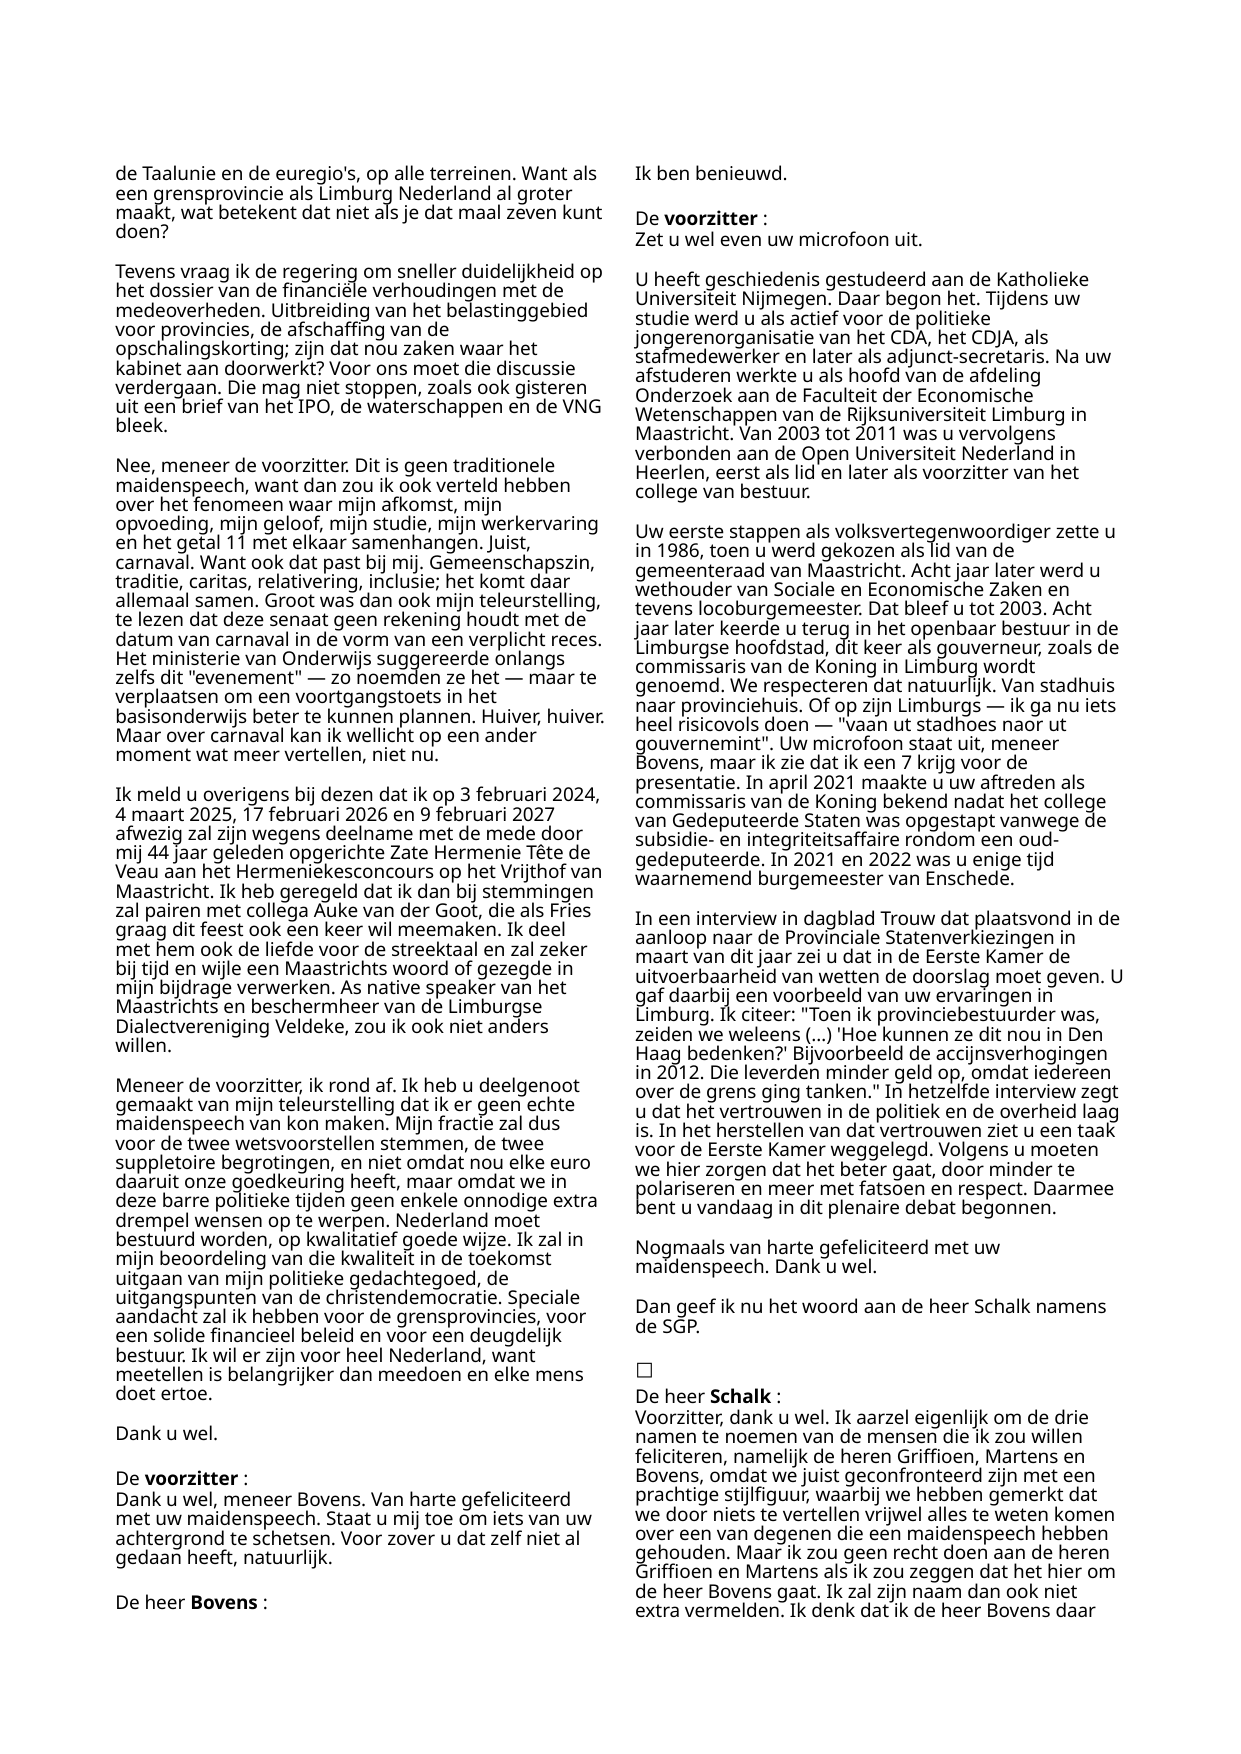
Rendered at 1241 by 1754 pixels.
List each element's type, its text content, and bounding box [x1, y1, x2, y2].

text Dank u wel. [115, 1425, 605, 1444]
text In een interview in dagblad Trouw dat plaatsvond in de aanloop naar de Provinciale Statenverkiezingen in maart van dit jaar zei u dat in de Eerste Kamer de uitvoerbaarheid van wetten de doorslag moet geven. U gaf daarbij een voorbeeld van uw ervaringen in Limburg. Ik citeer: "Toen ik provinciebestuurder was, zeiden we weleens (…) 'Hoe kunnen ze dit nou in Den Haag bedenken?' Bijvoorbeeld de accijnsverhogingen in 2012. Die leverden minder geld op, omdat iedereen over de grens ging tanken." In hetzelfde interview zegt u dat het vertrouwen in de politiek en de overheid laag is. In het herstellen van dat vertrouwen ziet u een taak voor de Eerste Kamer weggelegd. Volgens u moeten we hier zorgen dat het beter gaat, door minder te polariseren en meer met fatsoen en respect. Daarmee bent u vandaag in dit plenaire debat begonnen. [635, 910, 1125, 1218]
text U heeft geschiedenis gestudeerd aan de Katholieke Universiteit Nijmegen. Daar begon het. Tijdens uw studie werd u als actief voor de politieke jongerenorganisatie van het CDA, het CDJA, als stafmedewerker en later als adjunct-secretaris. Na uw afstuderen werkte u als hoofd van de afdeling Onderzoek aan de Faculteit der Economische Wetenschappen van de Rijksuniversiteit Limburg in Maastricht. Van 2003 tot 2011 was u vervolgens verbonden aan de Open Universiteit Nederland in Heerlen, eerst als lid en later als voorzitter van het college van bestuur. [635, 271, 1125, 502]
text Dan geef ik nu het woord aan de heer Schalk namens de SGP. [635, 1298, 1125, 1337]
text ⬜ [635, 1358, 1125, 1383]
text de Taalunie en de euregio's, op alle terreinen. Want als een grensprovincie als Limburg Nederland al groter maakt, wat betekent dat niet als je dat maal zeven kunt doen? [115, 165, 605, 242]
text Uw eerste stappen als volksvertegenwoordiger zette u in 1986, toen u werd gekozen als lid van de gemeenteraad van Maastricht. Acht jaar later werd u wethouder van Sociale en Economische Zaken en tevens locoburgemeester. Dat bleef u tot 2003. Acht jaar later keerde u terug in het openbaar bestuur in de Limburgse hoofdstad, dit keer als gouverneur, zoals de commissaris van de Koning in Limburg wordt genoemd. We respecteren dat natuurlijk. Van stadhuis naar provinciehuis. Of op zijn Limburgs — ik ga nu iets heel risicovols doen — "vaan ut stadhoes naor ut gouvernemint". Uw microfoon staat uit, meneer Bovens, maar ik zie dat ik een 7 krijg voor de presentatie. In april 2021 maakte u uw aftreden als commissaris van de Koning bekend nadat het college van Gedeputeerde Staten was opgestapt vanwege de subsidie- en integriteitsaffaire rondom een oud-gedeputeerde. In 2021 en 2022 was u enige tijd waarnemend burgemeester van Enschede. [635, 523, 1125, 889]
text Nogmaals van harte gefeliciteerd met uw maidenspeech. Dank u wel. [635, 1239, 1125, 1278]
text Meneer de voorzitter, ik rond af. Ik heb u deelgenoot gemaakt van mijn teleurstelling dat ik er geen echte maidenspeech van kon maken. Mijn fractie zal dus voor de twee wetsvoorstellen stemmen, de twee suppletoire begrotingen, en niet omdat nou elke euro daaruit onze goedkeuring heeft, maar omdat we in deze barre politieke tijden geen enkele onnodige extra drempel wensen op te werpen. Nederland moet bestuurd worden, op kwalitatief goede wijze. Ik zal in mijn beoordeling van die kwaliteit in de toekomst uitgaan van mijn politieke gedachtegoed, de uitgangspunten van de christendemocratie. Speciale aandacht zal ik hebben voor de grensprovincies, voor een solide financieel beleid en voor een deugdelijk bestuur. Ik wil er zijn voor heel Nederland, want meetellen is belangrijker dan meedoen en elke mens doet ertoe. [115, 1077, 605, 1404]
text De heer Schalk : [635, 1383, 1125, 1409]
text De voorzitter : [635, 205, 1125, 231]
text De voorzitter : [115, 1465, 605, 1491]
text Nee, meneer de voorzitter. Dit is geen traditionele maidenspeech, want dan zou ik ook verteld hebben over het fenomeen waar mijn afkomst, mijn opvoeding, mijn geloof, mijn studie, mijn werkervaring en het getal 11 met elkaar samenhangen. Juist, carnaval. Want ook dat past bij mij. Gemeenschapszin, traditie, caritas, relativering, inclusie; het komt daar allemaal samen. Groot was dan ook mijn teleurstelling, te lezen dat deze senaat geen rekening houdt met de datum van carnaval in de vorm van een verplicht reces. Het ministerie van Onderwijs suggereerde onlangs zelfs dit "evenement" — zo noemden ze het — maar te verplaatsen om een voortgangstoets in het basisonderwijs beter te kunnen plannen. Huiver, huiver. Maar over carnaval kan ik wellicht op een ander moment wat meer vertellen, niet nu. [115, 457, 605, 766]
text Ik meld u overigens bij dezen dat ik op 3 februari 2024, 4 maart 2025, 17 februari 2026 en 9 februari 2027 afwezig zal zijn wegens deelname met de mede door mij 44 jaar geleden opgerichte Zate Hermenie Tête de Veau aan het Hermeniekesconcours op het Vrijthof van Maastricht. Ik heb geregeld dat ik dan bij stemmingen zal pairen met collega Auke van der Goot, die als Fries graag dit feest ook een keer wil meemaken. Ik deel met hem ook de liefde voor de streektaal en zal zeker bij tijd en wijle een Maastrichts woord of gezegde in mijn bijdrage verwerken. As native speaker van het Maastrichts en beschermheer van de Limburgse Dialectvereniging Veldeke, zou ik ook niet anders willen. [115, 786, 605, 1056]
text De heer Bovens : [115, 1589, 605, 1615]
text Zet u wel even uw microfoon uit. [635, 231, 1125, 250]
text Ik ben benieuwd. [635, 165, 1125, 184]
text Dank u wel, meneer Bovens. Van harte gefeliciteerd met uw maidenspeech. Staat u mij toe om iets van uw achtergrond te schetsen. Voor zover u dat zelf niet al gedaan heeft, natuurlijk. [115, 1491, 605, 1568]
text Voorzitter, dank u wel. Ik aarzel eigenlijk om de drie namen te noemen van de mensen die ik zou willen feliciteren, namelijk de heren Griffioen, Martens en Bovens, omdat we juist geconfronteerd zijn met een prachtige stijlfiguur, waarbij we hebben gemerkt dat we door niets te vertellen vrijwel alles te weten komen over een van degenen die een maidenspeech hebben gehouden. Maar ik zou geen recht doen aan de heren Griffioen en Martens als ik zou zeggen dat het hier om de heer Bovens gaat. Ik zal zijn naam dan ook niet extra vermelden. Ik denk dat ik de heer Bovens daar [635, 1409, 1125, 1621]
text Tevens vraag ik de regering om sneller duidelijkheid op het dossier van de financiële verhoudingen met de medeoverheden. Uitbreiding van het belastinggebied voor provincies, de afschaffing van de opschalingskorting; zijn dat nou zaken waar het kabinet aan doorwerkt? Voor ons moet die discussie verdergaan. Die mag niet stoppen, zoals ook gisteren uit een brief van het IPO, de waterschappen en de VNG bleek. [115, 263, 605, 437]
